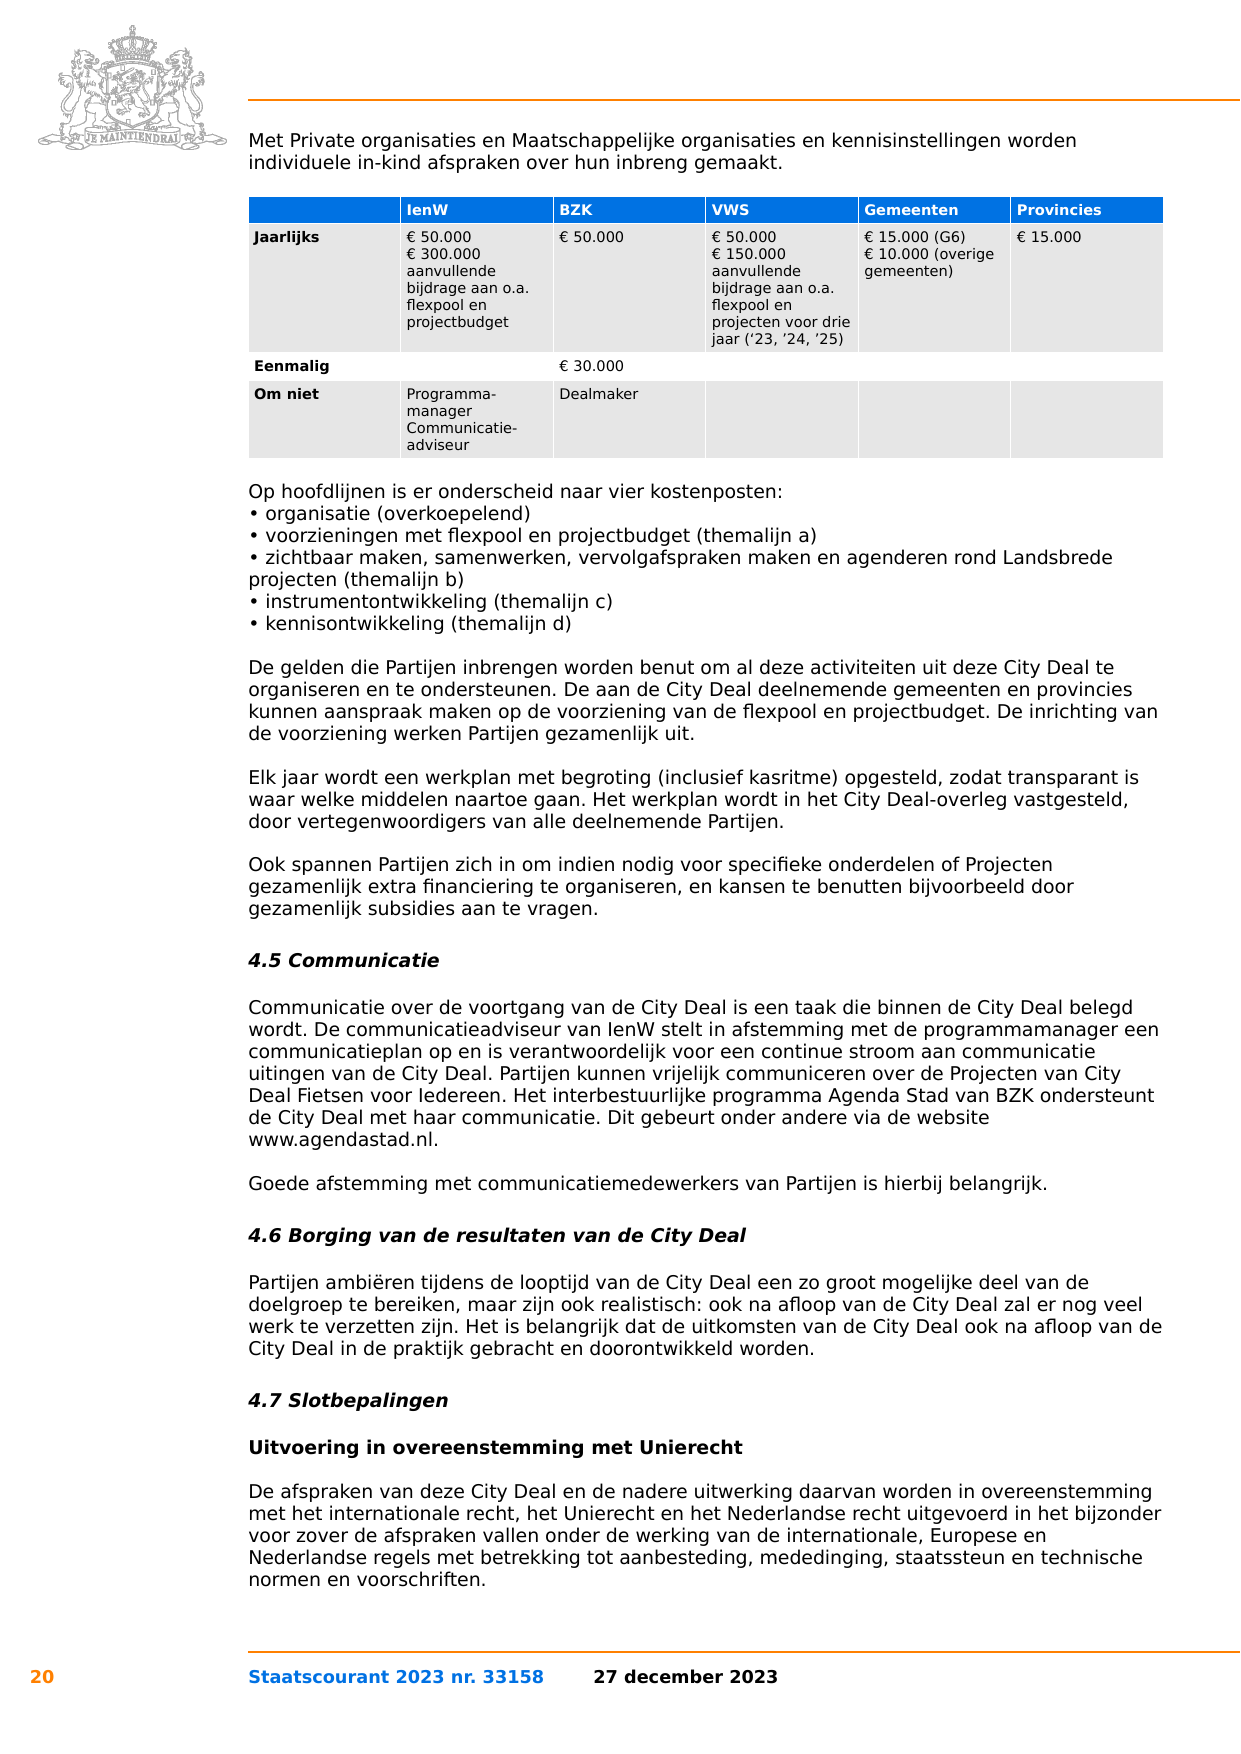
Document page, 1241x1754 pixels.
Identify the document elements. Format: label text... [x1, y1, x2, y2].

text Met Private organisaties en Maatschappelijke organisaties en kennisinstellingen worden individuele in-kind afspraken over hun inbreng gemaakt. [248, 130, 1163, 174]
text • voorzieningen met flexpool en projectbudget (themalijn a) [248, 525, 1163, 547]
table_cell [401, 354, 553, 380]
subtitle 4.6 Borging van de resultaten van de City Deal [248, 1225, 1163, 1247]
table_header [249, 197, 400, 223]
text Goede afstemming met communicatiemedewerkers van Partijen is hierbij belangrijk. [248, 1173, 1163, 1195]
table_cell € 50.000 € 300.000 aanvullende bijdrage aan o.a. flexpool en projectbudget [401, 224, 553, 352]
text Op hoofdlijnen is er onderscheid naar vier kostenposten: [248, 481, 1163, 503]
table_cell Dealmaker [554, 381, 705, 458]
table_cell € 15.000 (G6) € 10.000 (overige gemeenten) [859, 224, 1010, 352]
text Elk jaar wordt een werkplan met begroting (inclusief kasritme) opgesteld, zodat transparant is waar welke middelen naartoe gaan. Het werkplan wordt in het City Deal-overleg vastgesteld, door vertegenwoordigers van alle deelnemende Partijen. [248, 767, 1163, 832]
text De afspraken van deze City Deal en de nadere uitwerking daarvan worden in overeenstemming met het internationale recht, het Unierecht en het Nederlandse recht uitgevoerd in het bijzonder voor zover de afspraken vallen onder de werking van de internationale, Europese en Nederlandse regels met betrekking tot aanbesteding, mededinging, staatssteun en technische normen en voorschriften. [248, 1481, 1163, 1591]
text Ook spannen Partijen zich in om indien nodig voor specifieke onderdelen of Projecten gezamenlijk extra financiering te organiseren, en kansen te benutten bijvoorbeeld door gezamenlijk subsidies aan te vragen. [248, 854, 1163, 920]
subtitle Uitvoering in overeenstemming met Unierecht [248, 1437, 1163, 1459]
text • instrumentontwikkeling (themalijn c) [248, 591, 1163, 613]
table_cell Programma-manager Communicatie-adviseur [401, 381, 553, 458]
table_cell Om niet [249, 381, 400, 458]
table_cell [859, 354, 1010, 380]
table_cell [706, 354, 858, 380]
table_cell [706, 381, 858, 458]
table_header Gemeenten [859, 197, 1010, 223]
table_cell [859, 381, 1010, 458]
text Partijen ambiëren tijdens de looptijd van de City Deal een zo groot mogelijke deel van de doelgroep te bereiken, maar zijn ook realistisch: ook na afloop van de City Deal zal er nog veel werk te verzetten zijn. Het is belangrijk dat de uitkomsten van de City Deal ook na afloop van de City Deal in de praktijk gebracht en doorontwikkeld worden. [248, 1272, 1163, 1360]
table_cell € 15.000 [1011, 224, 1163, 352]
text • organisatie (overkoepelend) [248, 503, 1163, 525]
table_header Provincies [1011, 197, 1163, 223]
text • zichtbaar maken, samenwerken, vervolgafspraken maken en agenderen rond Landsbrede projecten (themalijn b) [248, 547, 1163, 591]
text • kennisontwikkeling (themalijn d) [248, 613, 1163, 635]
table_cell [1011, 354, 1163, 380]
text De gelden die Partijen inbrengen worden benut om al deze activiteiten uit deze City Deal te organiseren en te ondersteunen. De aan de City Deal deelnemende gemeenten en provincies kunnen aanspraak maken op de voorziening van de flexpool en projectbudget. De inrichting van de voorziening werken Partijen gezamenlijk uit. [248, 657, 1163, 745]
table_cell Jaarlijks [249, 224, 400, 352]
table_cell € 30.000 [554, 354, 705, 380]
table_header IenW [401, 197, 553, 223]
table_cell Eenmalig [249, 354, 400, 380]
subtitle 4.5 Communicatie [248, 950, 1163, 972]
table_cell € 50.000 € 150.000 aanvullende bijdrage aan o.a. flexpool en projecten voor drie jaar (‘23, ’24, ’25) [706, 224, 858, 352]
text Communicatie over de voortgang van de City Deal is een taak die binnen de City Deal belegd wordt. De communicatieadviseur van IenW stelt in afstemming met de programmamanager een communicatieplan op en is verantwoordelijk voor een continue stroom aan communicatie uitingen van de City Deal. Partijen kunnen vrijelijk communiceren over de Projecten van City Deal Fietsen voor Iedereen. Het interbestuurlijke programma Agenda Stad van BZK ondersteunt de City Deal met haar communicatie. Dit gebeurt onder andere via de website www.agendastad.nl. [248, 997, 1163, 1151]
table_header BZK [554, 197, 705, 223]
picture [38, 25, 227, 150]
table_cell € 50.000 [554, 224, 705, 352]
table_cell [1011, 381, 1163, 458]
subtitle 4.7 Slotbepalingen [248, 1390, 1163, 1412]
table_header VWS [706, 197, 858, 223]
